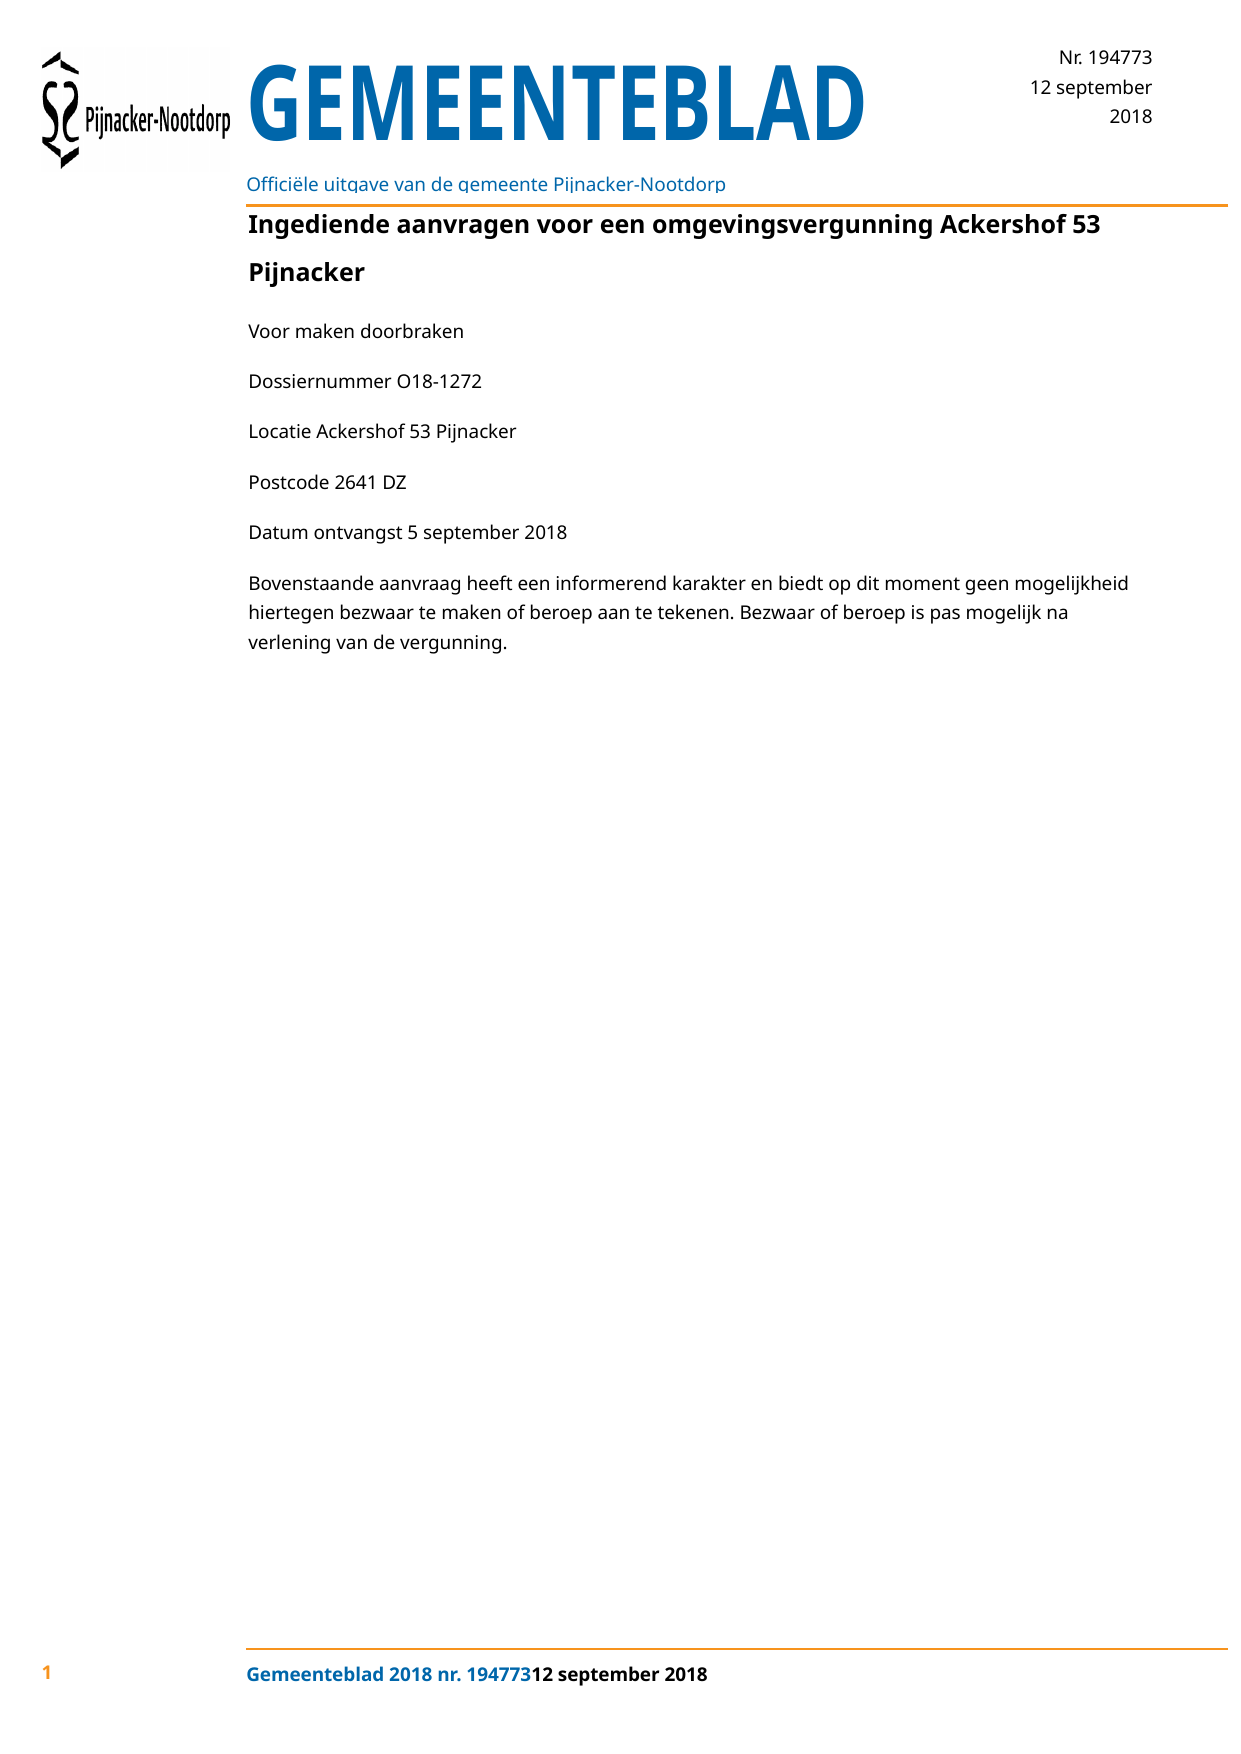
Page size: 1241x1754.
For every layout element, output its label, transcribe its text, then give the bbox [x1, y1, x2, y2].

text Postcode 2641 DZ [248, 469, 1152, 495]
text Datum ontvangst 5 september 2018 [248, 519, 1152, 545]
text Bovenstaande aanvraag heeft een informerend karakter en biedt op dit moment geen mogelijkheid hiertegen bezwaar te maken of beroep aan te tekenen. Bezwaar of beroep is pas mogelijk na verlening van de vergunning. [248, 570, 1152, 655]
text Ingediende aanvragen voor een omgevingsvergunning Ackershof 53 Pijnacker [248, 207, 1152, 288]
text Voor maken doorbraken [248, 318, 1152, 344]
text Dossiernummer O18-1272 [248, 368, 1152, 394]
picture [41, 47, 231, 172]
text Locatie Ackershof 53 Pijnacker [248, 419, 1152, 444]
